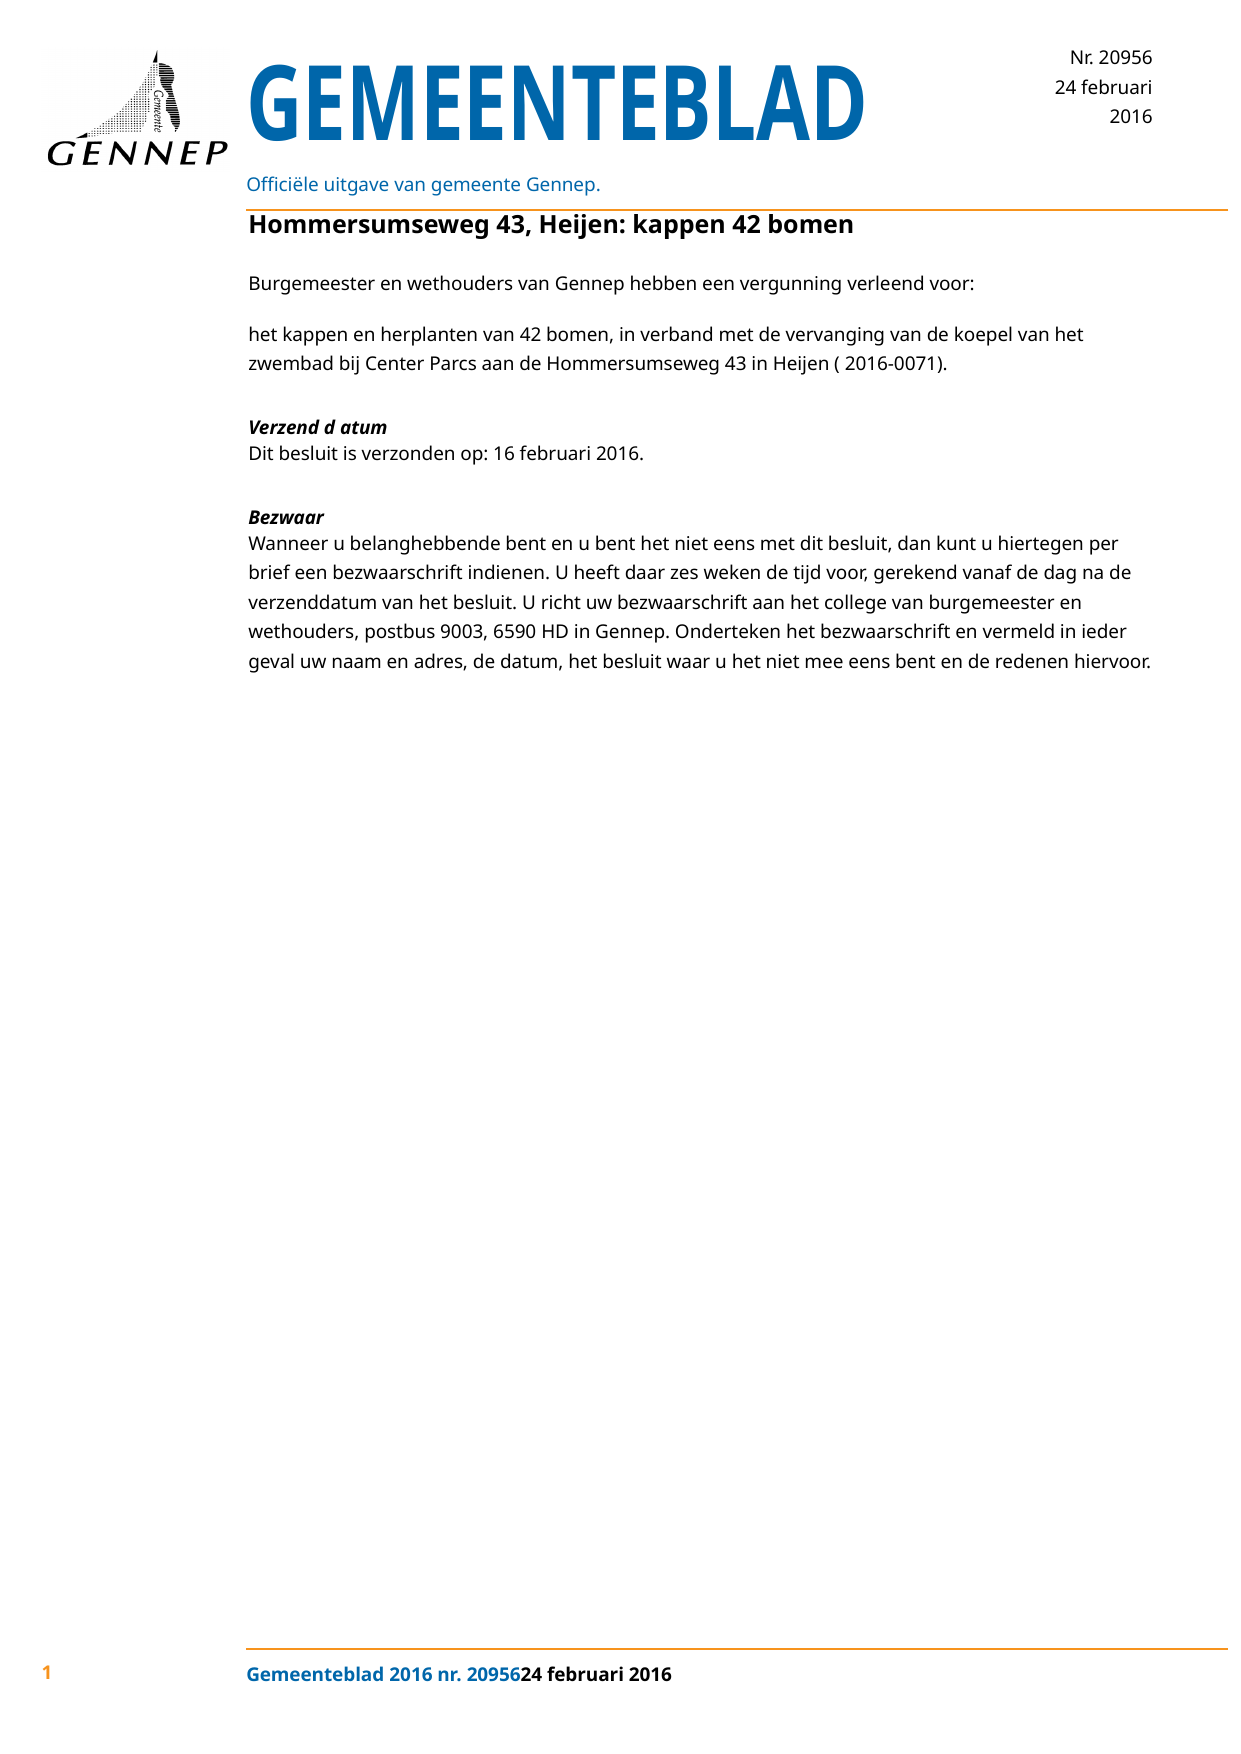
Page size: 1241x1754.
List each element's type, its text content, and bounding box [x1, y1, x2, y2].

text Wanneer u belanghebbende bent en u bent het niet eens met dit besluit, dan kunt u hiertegen per brief een bezwaarschrift indienen. U heeft daar zes weken de tijd voor, gerekend vanaf de dag na de verzenddatum van het besluit. U richt uw bezwaarschrift aan het college van burgemeester en wethouders, postbus 9003, 6590 HD in Gennep. Onderteken het bezwaarschrift en vermeld in ieder geval uw naam en adres, de datum, het besluit waar u het niet mee eens bent en de redenen hiervoor. [248, 530, 1152, 674]
text Verzend d atum [248, 414, 1152, 440]
text het kappen en herplanten van 42 bomen, in verband met de vervanging van de koepel van het zwembad bij Center Parcs aan de Hommersumseweg 43 in Heijen ( 2016-0071). [248, 321, 1152, 376]
text Burgemeester en wethouders van Gennep hebben een vergunning verleend voor: [248, 270, 1152, 296]
text Bezwaar [248, 504, 1152, 530]
text Hommersumseweg 43, Heijen: kappen 42 bomen [248, 211, 1152, 241]
picture [41, 47, 231, 172]
text Dit besluit is verzonden op: 16 februari 2016. [248, 440, 1152, 466]
